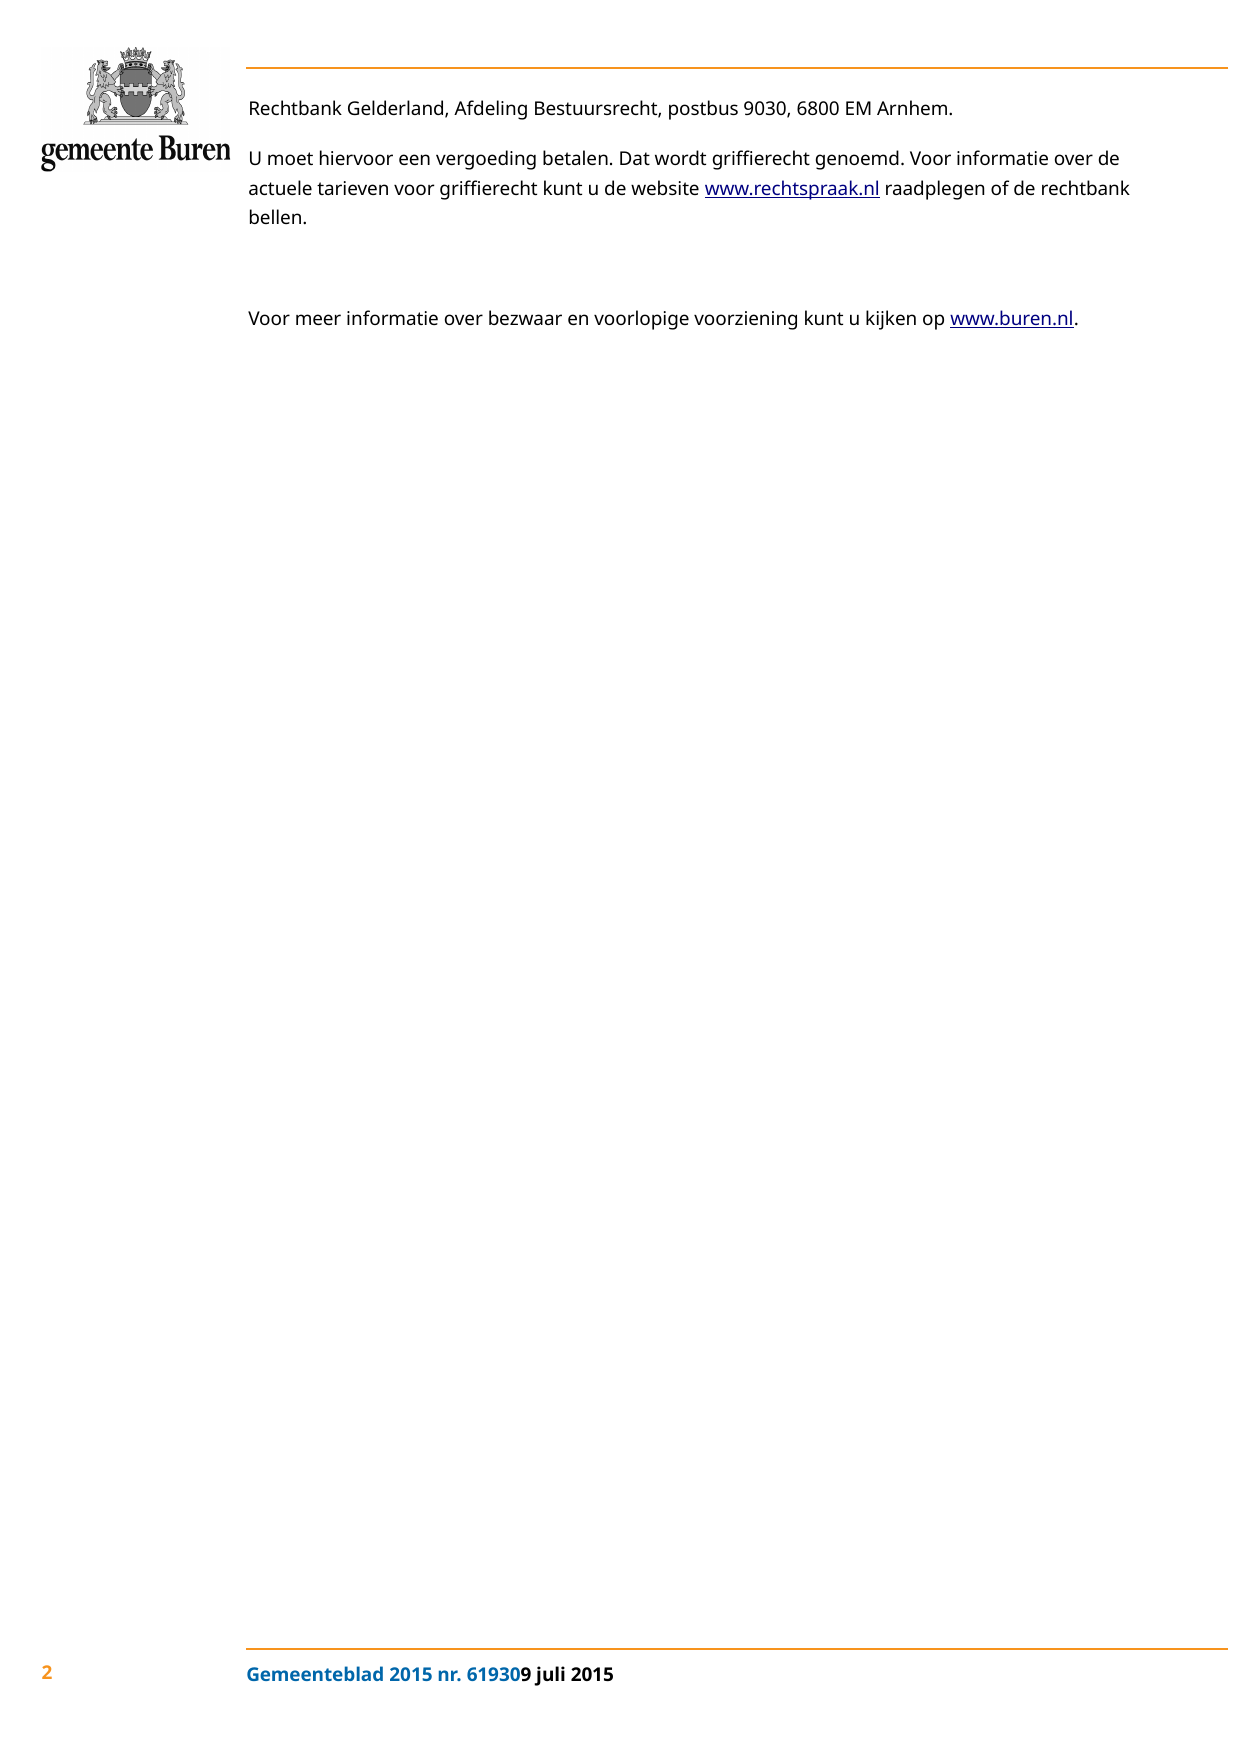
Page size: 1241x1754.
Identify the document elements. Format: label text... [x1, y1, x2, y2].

text U moet hiervoor een vergoeding betalen. Dat wordt griffierecht genoemd. Voor informatie over de actuele tarieven voor griffierecht kunt u de website www.rechtspraak.nl raadplegen of de rechtbank bellen. [248, 145, 1152, 230]
picture [41, 47, 231, 172]
text Rechtbank Gelderland, Afdeling Bestuursrecht, postbus 9030, 6800 EM Arnhem. [248, 95, 1152, 121]
text Voor meer informatie over bezwaar en voorlopige voorziening kunt u kijken op www.buren.nl. [248, 305, 1152, 331]
